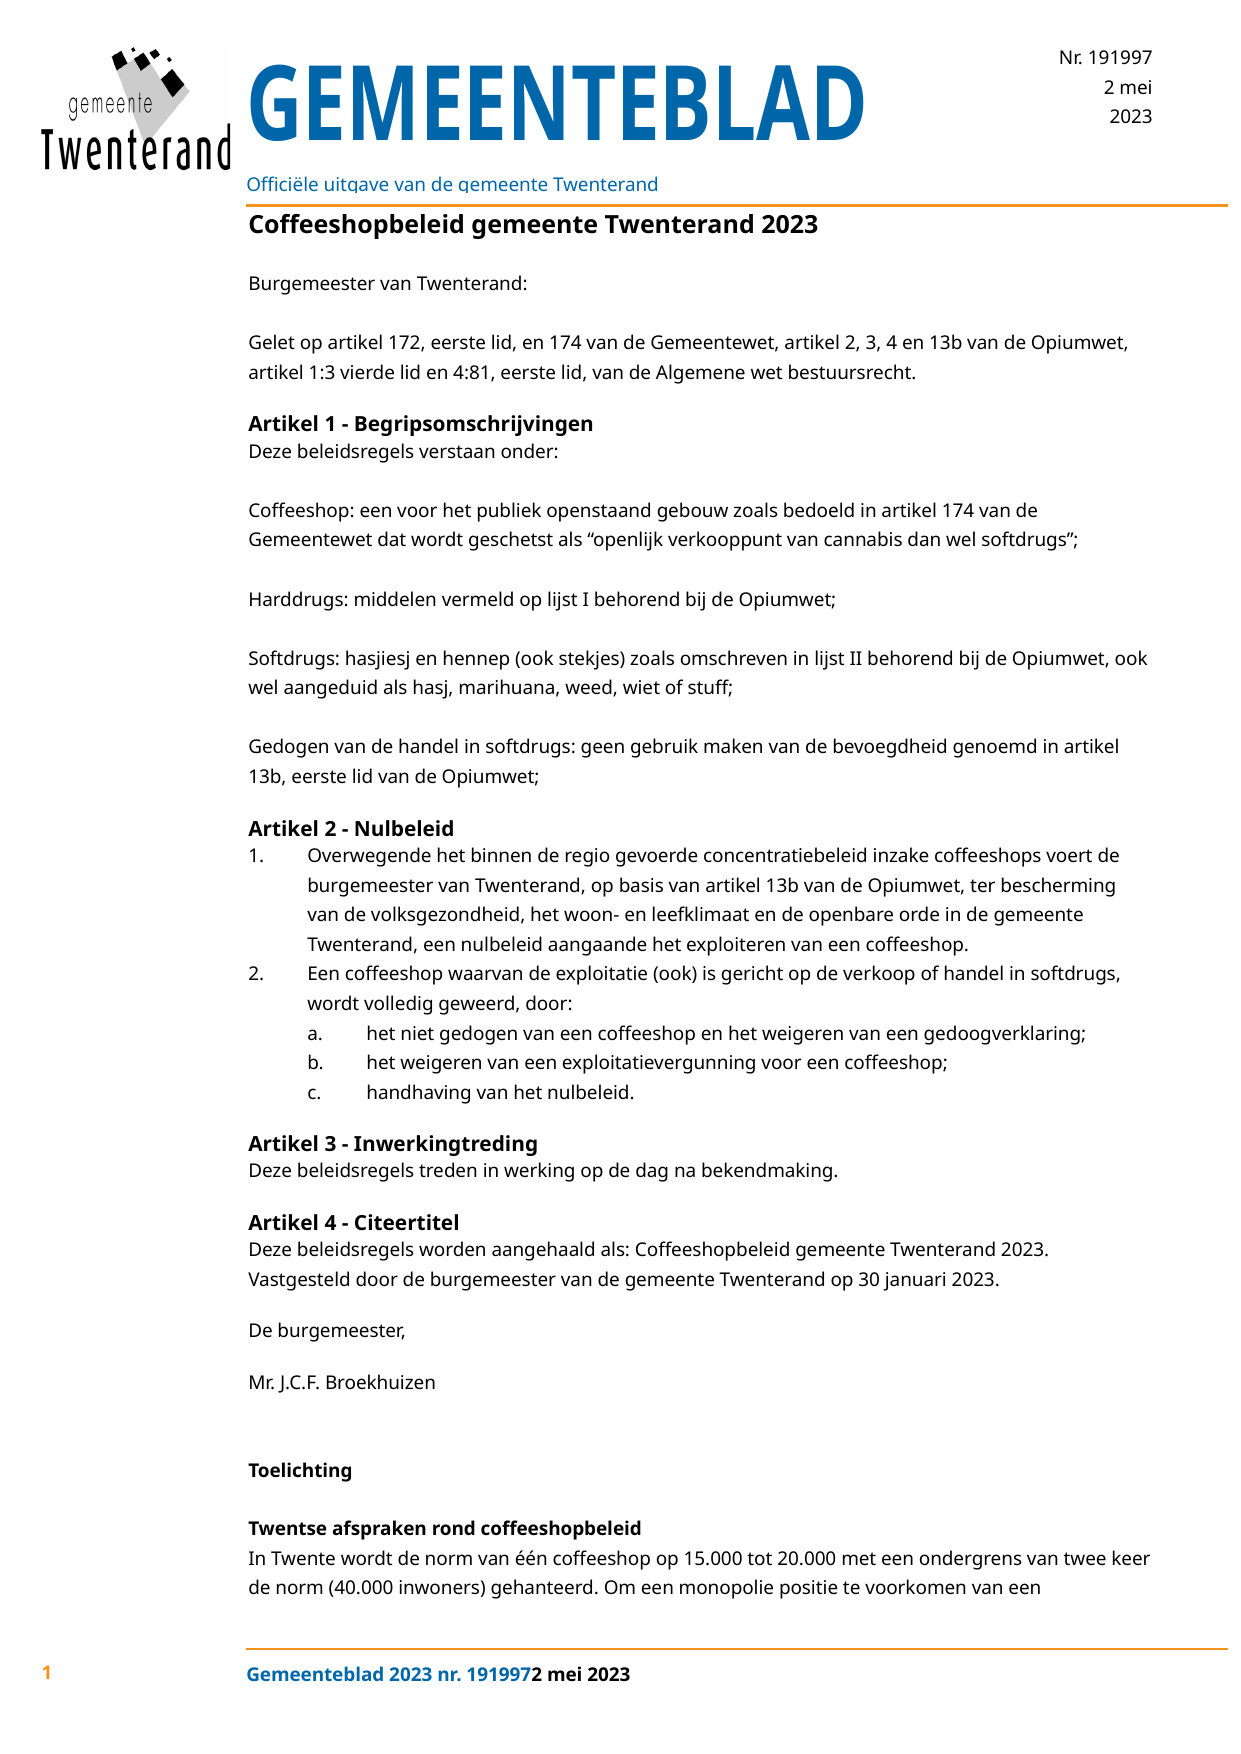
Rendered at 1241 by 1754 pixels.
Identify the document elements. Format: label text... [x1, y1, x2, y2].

text Deze beleidsregels treden in werking op de dag na bekendmaking. [248, 1158, 1152, 1183]
text Deze beleidsregels verstaan onder: [248, 438, 1152, 464]
text Artikel 4 - Citeertitel [248, 1208, 1152, 1237]
text Softdrugs: hasjiesj en hennep (ook stekjes) zoals omschreven in lijst II behorend bij de Opiumwet, ook wel aangeduid als hasj, marihuana, weed, wiet of stuff; [248, 645, 1152, 700]
text Vastgesteld door de burgemeester van de gemeente Twenterand op 30 januari 2023. [248, 1266, 1152, 1292]
text Twentse afspraken rond coffeeshopbeleid [248, 1515, 1152, 1541]
text Harddrugs: middelen vermeld op lijst I behorend bij de Opiumwet; [248, 586, 1152, 612]
list het weigeren van een exploitatievergunning voor een coffeeshop; [307, 1049, 1152, 1075]
text Artikel 1 - Begripsomschrijvingen [248, 409, 1152, 438]
text In Twente wordt de norm van één coffeeshop op 15.000 tot 20.000 met een ondergrens van twee keer de norm (40.000 inwoners) gehanteerd. Om een monopolie positie te voorkomen van een [248, 1545, 1152, 1600]
list Overwegende het binnen de regio gevoerde concentratiebeleid inzake coffeeshops voert de burgemeester van Twenterand, op basis van artikel 13b van de Opiumwet, ter bescherming van de volksgezondheid, het woon- en leefklimaat en de openbare orde in de gemeente Twenterand, een nulbeleid aangaande het exploiteren van een coffeeshop. [248, 842, 1152, 957]
text De burgemeester, [248, 1318, 1152, 1343]
text Artikel 2 - Nulbeleid [248, 814, 1152, 842]
list Een coffeeshop waarvan de exploitatie (ook) is gericht op de verkoop of handel in softdrugs, wordt volledig geweerd, door: [248, 961, 1152, 1016]
text Mr. J.C.F. Broekhuizen [248, 1369, 1152, 1395]
text Artikel 3 - Inwerkingtreding [248, 1129, 1152, 1158]
text Toelichting [248, 1446, 1152, 1486]
text Gelet op artikel 172, eerste lid, en 174 van de Gemeentewet, artikel 2, 3, 4 en 13b van de Opiumwet, artikel 1:3 vierde lid en 4:81, eerste lid, van de Algemene wet bestuursrecht. [248, 329, 1152, 385]
text Burgemeester van Twenterand: [248, 270, 1152, 296]
text Coffeeshop: een voor het publiek openstaand gebouw zoals bedoeld in artikel 174 van de Gemeentewet dat wordt geschetst als “openlijk verkooppunt van cannabis dan wel softdrugs”; [248, 497, 1152, 552]
list handhaving van het nulbeleid. [307, 1079, 1152, 1104]
text Deze beleidsregels worden aangehaald als: Coffeeshopbeleid gemeente Twenterand 2023. [248, 1237, 1152, 1262]
text Coffeeshopbeleid gemeente Twenterand 2023 [248, 207, 1152, 241]
list het niet gedogen van een coffeeshop en het weigeren van een gedoogverklaring; [307, 1020, 1152, 1045]
picture [41, 47, 231, 172]
text Gedogen van de handel in softdrugs: geen gebruik maken van de bevoegdheid genoemd in artikel 13b, eerste lid van de Opiumwet; [248, 734, 1152, 789]
